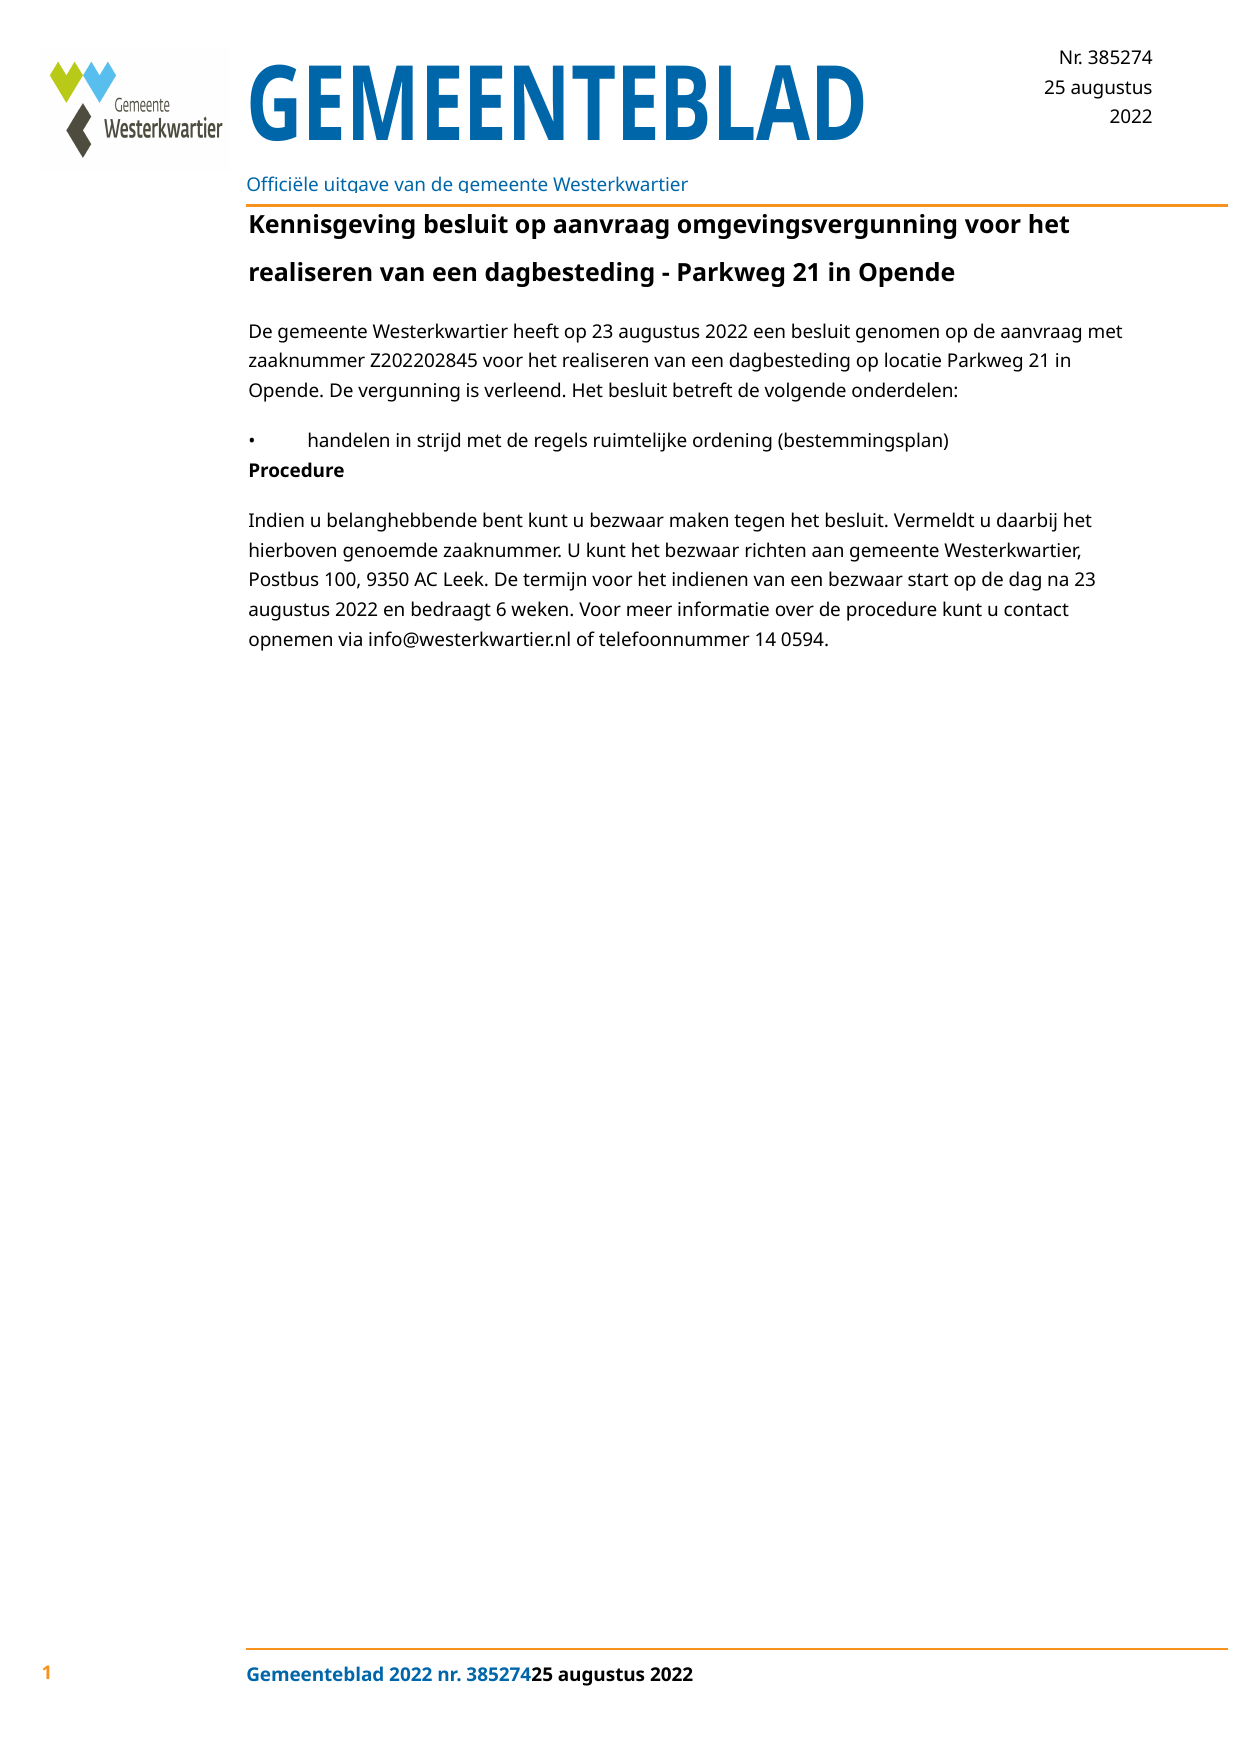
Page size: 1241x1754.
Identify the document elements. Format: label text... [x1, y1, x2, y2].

text Procedure [248, 457, 1152, 483]
list handelen in strijd met de regels ruimtelijke ordening (bestemmingsplan) [248, 427, 1152, 453]
text Kennisgeving besluit op aanvraag omgevingsvergunning voor het realiseren van een dagbesteding - Parkweg 21 in Opende [248, 207, 1152, 288]
text De gemeente Westerkwartier heeft op 23 augustus 2022 een besluit genomen op de aanvraag met zaaknummer Z202202845 voor het realiseren van een dagbesteding op locatie Parkweg 21 in Opende. De vergunning is verleend. Het besluit betreft de volgende onderdelen: [248, 318, 1152, 403]
picture [41, 47, 231, 172]
text Indien u belanghebbende bent kunt u bezwaar maken tegen het besluit. Vermeldt u daarbij het hierboven genoemde zaaknummer. U kunt het bezwaar richten aan gemeente Westerkwartier, Postbus 100, 9350 AC Leek. De termijn voor het indienen van een bezwaar start op de dag na 23 augustus 2022 en bedraagt 6 weken. Voor meer informatie over de procedure kunt u contact opnemen via info@westerkwartier.nl of telefoonnummer 14 0594. [248, 507, 1152, 652]
